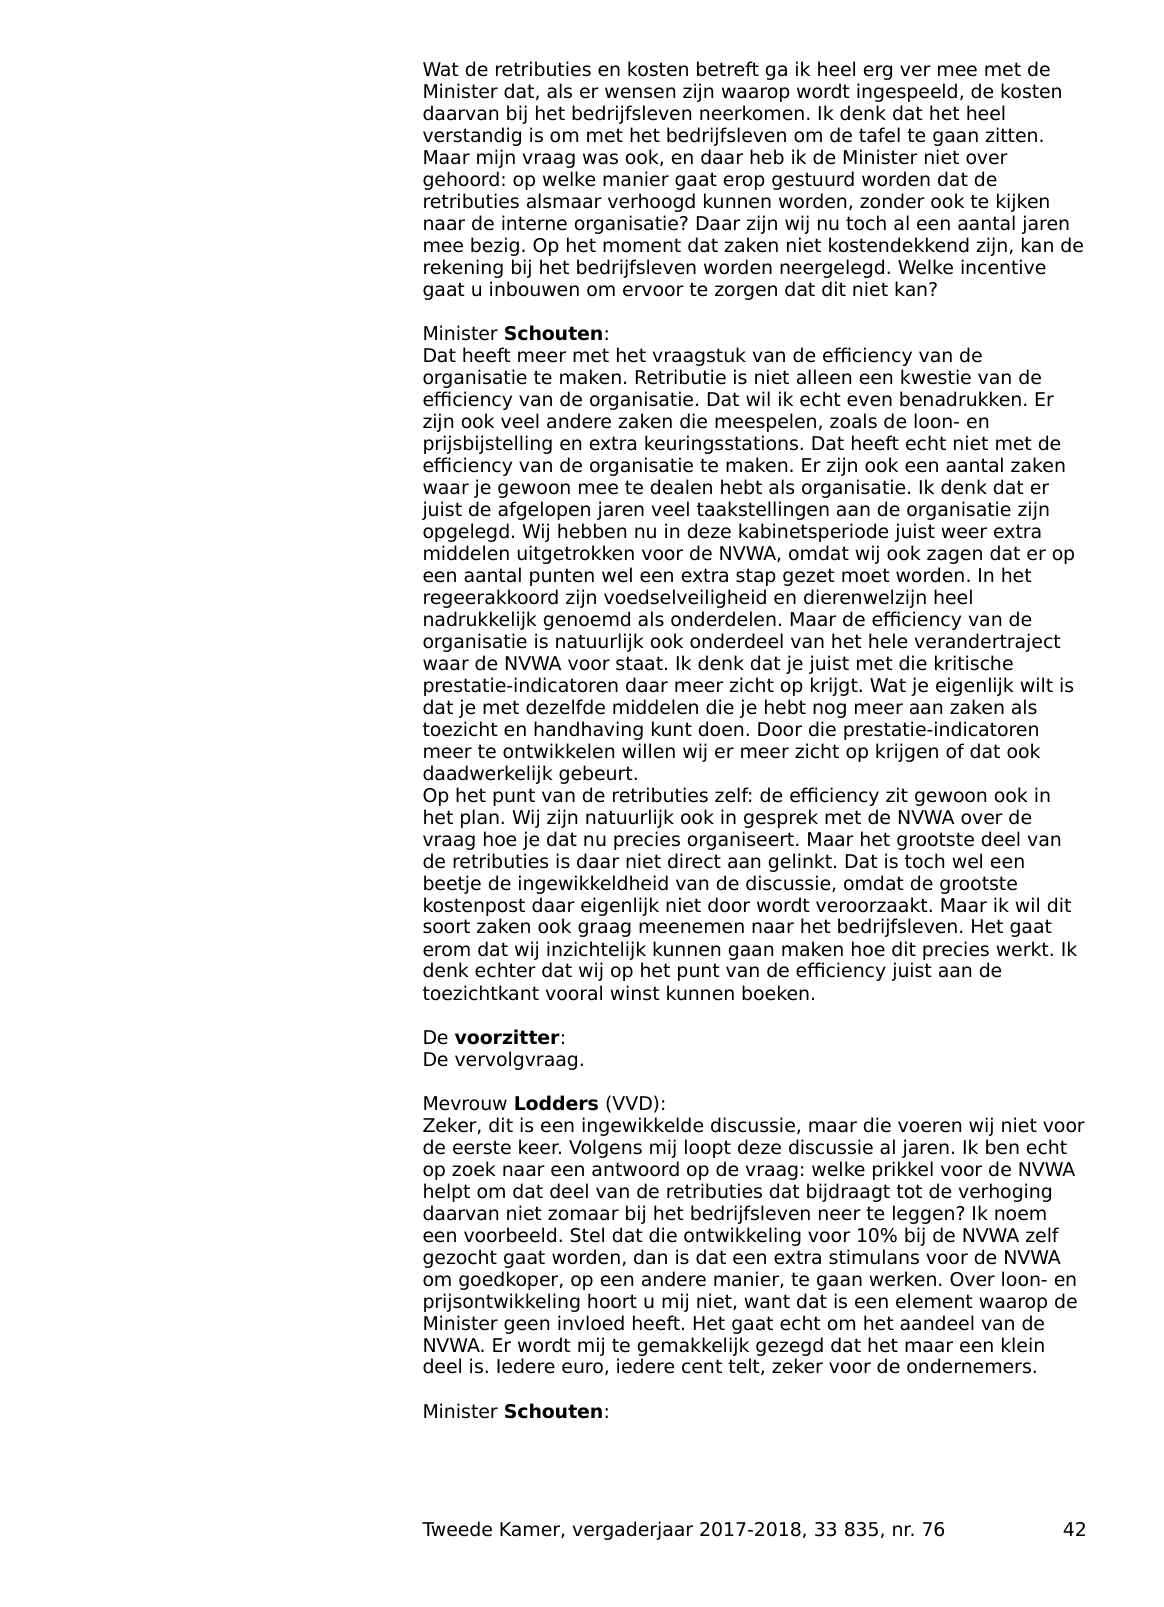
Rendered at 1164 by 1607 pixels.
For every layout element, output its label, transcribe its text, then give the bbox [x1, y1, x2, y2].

text Wat de retributies en kosten betreft ga ik heel erg ver mee met de Minister dat, als er wensen zijn waarop wordt ingespeeld, de kosten daarvan bij het bedrijfsleven neerkomen. Ik denk dat het heel verstandig is om met het bedrijfsleven om de tafel te gaan zitten. Maar mijn vraag was ook, en daar heb ik de Minister niet over gehoord: op welke manier gaat erop gestuurd worden dat de retributies alsmaar verhoogd kunnen worden, zonder ook te kijken naar de interne organisatie? Daar zijn wij nu toch al een aantal jaren mee bezig. Op het moment dat zaken niet kostendekkend zijn, kan de rekening bij het bedrijfsleven worden neergelegd. Welke incentive gaat u inbouwen om ervoor te zorgen dat dit niet kan? [422, 59, 1087, 301]
text Op het punt van de retributies zelf: de efficiency zit gewoon ook in het plan. Wij zijn natuurlijk ook in gesprek met de NVWA over de vraag hoe je dat nu precies organiseert. Maar het grootste deel van de retributies is daar niet direct aan gelinkt. Dat is toch wel een beetje de ingewikkeldheid van de discussie, omdat de grootste kostenpost daar eigenlijk niet door wordt veroorzaakt. Maar ik wil dit soort zaken ook graag meenemen naar het bedrijfsleven. Het gaat erom dat wij inzichtelijk kunnen gaan maken hoe dit precies werkt. Ik denk echter dat wij op het punt van de efficiency juist aan de toezichtkant vooral winst kunnen boeken. [422, 784, 1087, 1004]
text Zeker, dit is een ingewikkelde discussie, maar die voeren wij niet voor de eerste keer. Volgens mij loopt deze discussie al jaren. Ik ben echt op zoek naar een antwoord op de vraag: welke prikkel voor de NVWA helpt om dat deel van de retributies dat bijdraagt tot de verhoging daarvan niet zomaar bij het bedrijfsleven neer te leggen? Ik noem een voorbeeld. Stel dat die ontwikkeling voor 10% bij de NVWA zelf gezocht gaat worden, dan is dat een extra stimulans voor de NVWA om goedkoper, op een andere manier, te gaan werken. Over loon- en prijsontwikkeling hoort u mij niet, want dat is een element waarop de Minister geen invloed heeft. Het gaat echt om het aandeel van de NVWA. Er wordt mij te gemakkelijk gezegd dat het maar een klein deel is. Iedere euro, iedere cent telt, zeker voor de ondernemers. [422, 1115, 1087, 1378]
text Dat heeft meer met het vraagstuk van de efficiency van de organisatie te maken. Retributie is niet alleen een kwestie van de efficiency van de organisatie. Dat wil ik echt even benadrukken. Er zijn ook veel andere zaken die meespelen, zoals de loon- en prijsbijstelling en extra keuringsstations. Dat heeft echt niet met de efficiency van de organisatie te maken. Er zijn ook een aantal zaken waar je gewoon mee te dealen hebt als organisatie. Ik denk dat er juist de afgelopen jaren veel taakstellingen aan de organisatie zijn opgelegd. Wij hebben nu in deze kabinetsperiode juist weer extra middelen uitgetrokken voor de NVWA, omdat wij ook zagen dat er op een aantal punten wel een extra stap gezet moet worden. In het regeerakkoord zijn voedselveiligheid en dierenwelzijn heel nadrukkelijk genoemd als onderdelen. Maar de efficiency van de organisatie is natuurlijk ook onderdeel van het hele verandertraject waar de NVWA voor staat. Ik denk dat je juist met die kritische prestatie-indicatoren daar meer zicht op krijgt. Wat je eigenlijk wilt is dat je met dezelfde middelen die je hebt nog meer aan zaken als toezicht en handhaving kunt doen. Door die prestatie-indicatoren meer te ontwikkelen willen wij er meer zicht op krijgen of dat ook daadwerkelijk gebeurt. [422, 345, 1087, 784]
text Mevrouw Lodders (VVD): [422, 1093, 1087, 1115]
text De voorzitter: [422, 1027, 1087, 1048]
text Minister Schouten: [422, 323, 1087, 345]
text De vervolgvraag. [422, 1048, 1087, 1071]
text Minister Schouten: [422, 1401, 1087, 1423]
